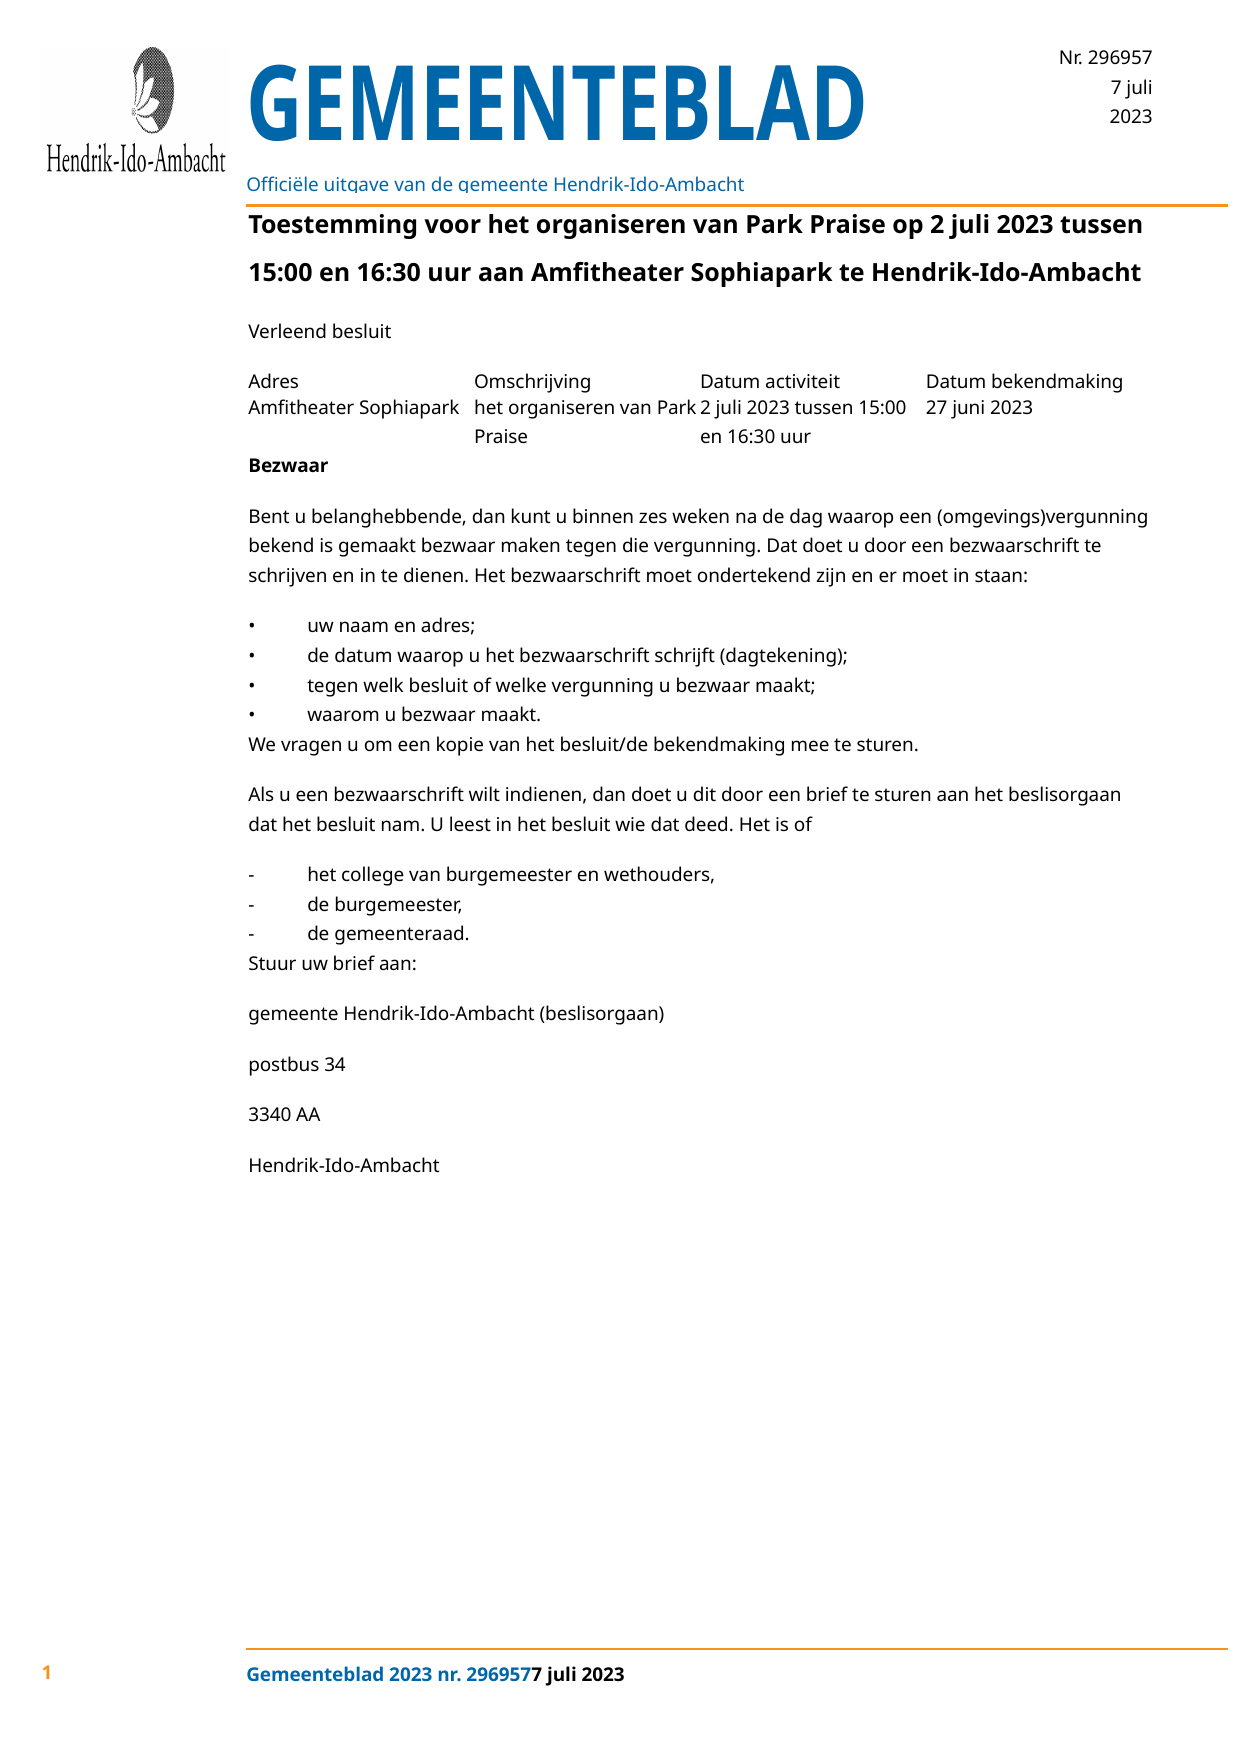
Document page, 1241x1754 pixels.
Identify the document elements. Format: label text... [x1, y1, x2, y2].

table_header Adres [248, 369, 474, 394]
list de burgemeester, [248, 891, 1152, 917]
text Hendrik-Ido-Ambacht [248, 1152, 1152, 1178]
table_header Datum activiteit [700, 369, 926, 394]
text We vragen u om een kopie van het besluit/de bekendmaking mee te sturen. [248, 731, 1152, 757]
text Verleend besluit [248, 318, 1152, 344]
list tegen welk besluit of welke vergunning u bezwaar maakt; [248, 672, 1152, 698]
table_cell Amfitheater Sophiapark [248, 394, 474, 449]
text Bent u belanghebbende, dan kunt u binnen zes weken na de dag waarop een (omgevings)vergunning bekend is gemaakt bezwaar maken tegen die vergunning. Dat doet u door een bezwaarschrift te schrijven en in te dienen. Het bezwaarschrift moet ondertekend zijn en er moet in staan: [248, 503, 1152, 588]
list het college van burgemeester en wethouders, [248, 861, 1152, 887]
text Als u een bezwaarschrift wilt indienen, dan doet u dit door een brief te sturen aan het beslisorgaan dat het besluit nam. U leest in het besluit wie dat deed. Het is of [248, 781, 1152, 837]
list uw naam en adres; [248, 613, 1152, 638]
text postbus 34 [248, 1051, 1152, 1077]
text Bezwaar [248, 453, 1152, 478]
picture [41, 47, 231, 172]
text gemeente Hendrik-Ido-Ambacht (beslisorgaan) [248, 1001, 1152, 1026]
text 3340 AA [248, 1101, 1152, 1127]
text Stuur uw brief aan: [248, 950, 1152, 976]
table_cell 27 juni 2023 [926, 394, 1152, 449]
list de gemeenteraad. [248, 921, 1152, 946]
text Toestemming voor het organiseren van Park Praise op 2 juli 2023 tussen 15:00 en 16:30 uur aan Amfitheater Sophiapark te Hendrik-Ido-Ambacht [248, 207, 1152, 288]
table_cell 2 juli 2023 tussen 15:00 en 16:30 uur [700, 394, 926, 449]
table_header Datum bekendmaking [926, 369, 1152, 394]
table_cell het organiseren van Park Praise [474, 394, 700, 449]
list waarom u bezwaar maakt. [248, 701, 1152, 727]
list de datum waarop u het bezwaarschrift schrijft (dagtekening); [248, 642, 1152, 668]
table_header Omschrijving [474, 369, 700, 394]
